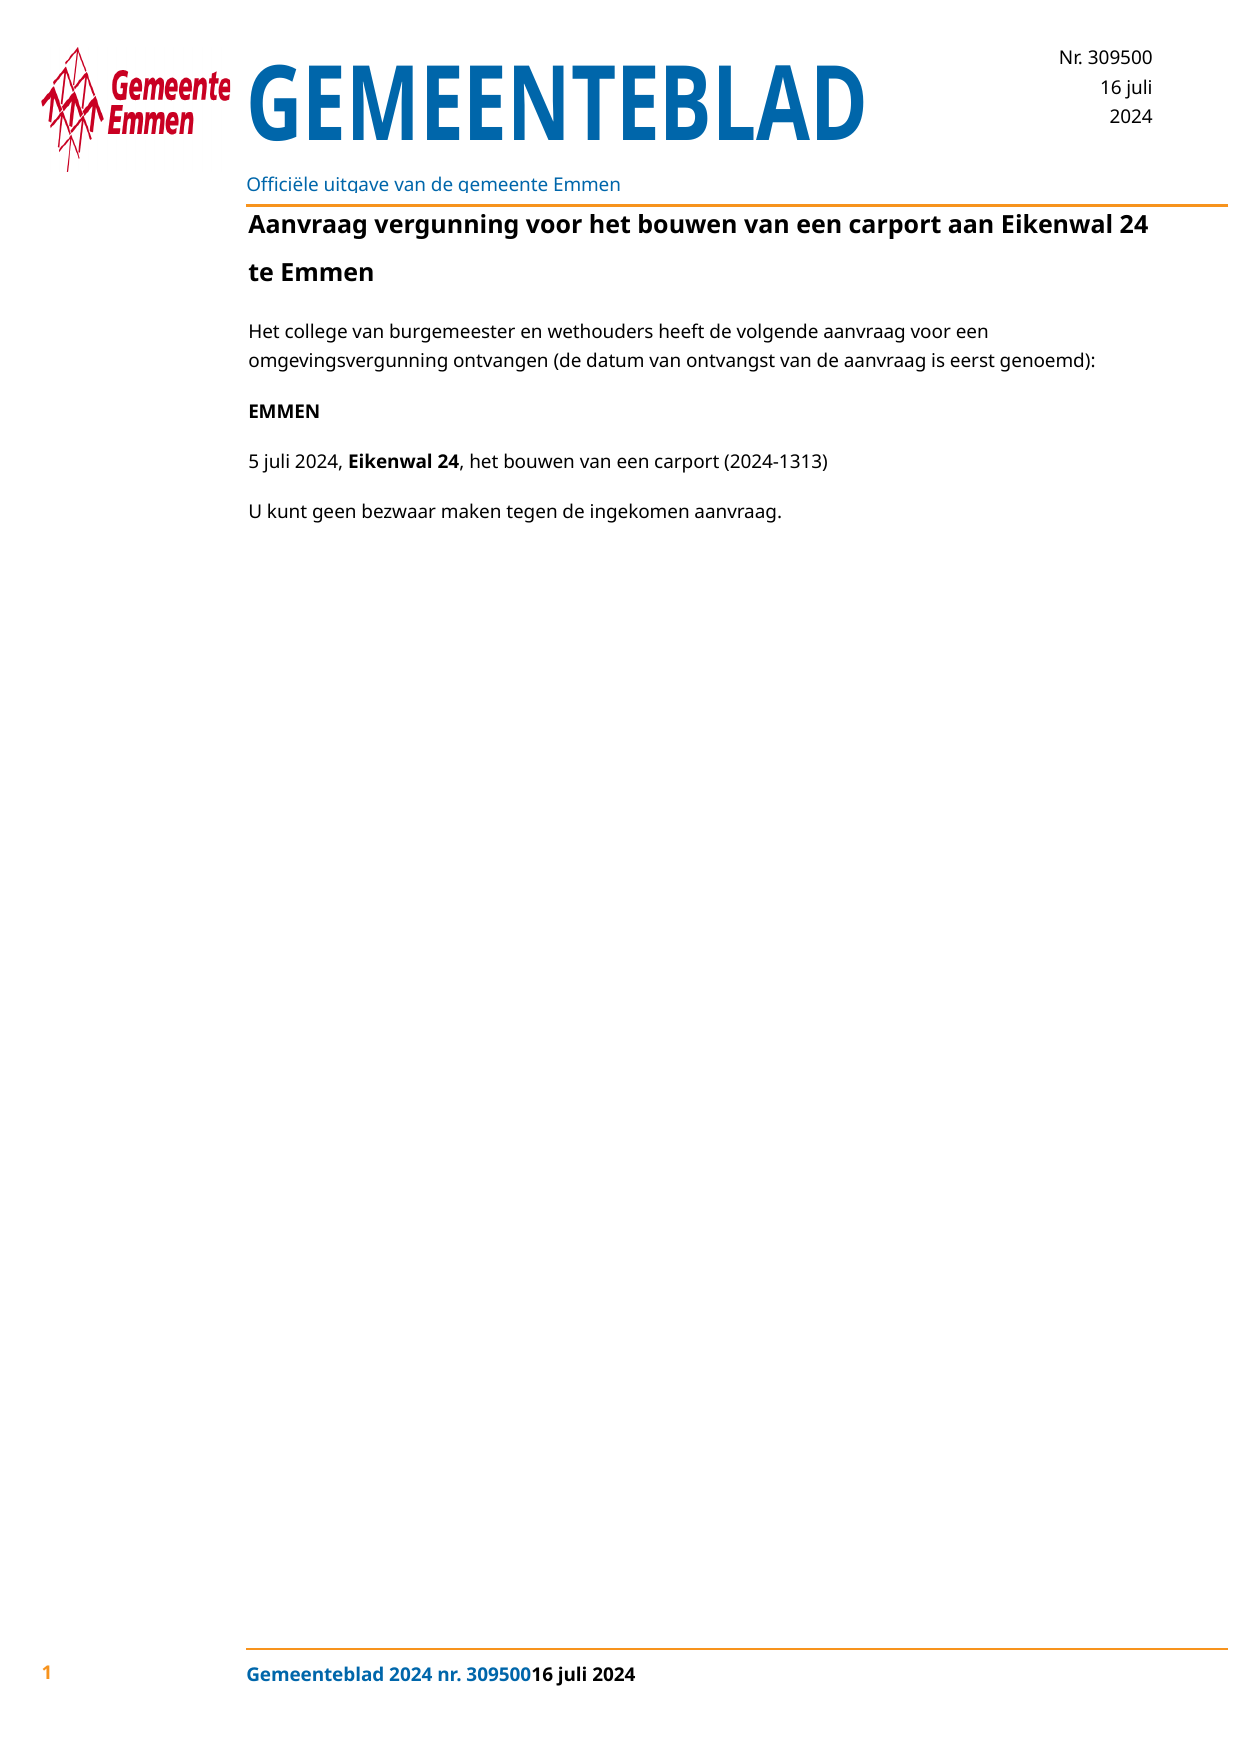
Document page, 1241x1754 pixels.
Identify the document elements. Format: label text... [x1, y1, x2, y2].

text Aanvraag vergunning voor het bouwen van een carport aan Eikenwal 24 te Emmen [248, 207, 1152, 288]
text EMMEN [248, 398, 1152, 424]
text Het college van burgemeester en wethouders heeft de volgende aanvraag voor een omgevingsvergunning ontvangen (de datum van ontvangst van de aanvraag is eerst genoemd): [248, 318, 1152, 373]
text 5 juli 2024, Eikenwal 24, het bouwen van een carport (2024-1313) [248, 448, 1152, 474]
picture [41, 47, 231, 172]
text U kunt geen bezwaar maken tegen de ingekomen aanvraag. [248, 499, 1152, 524]
